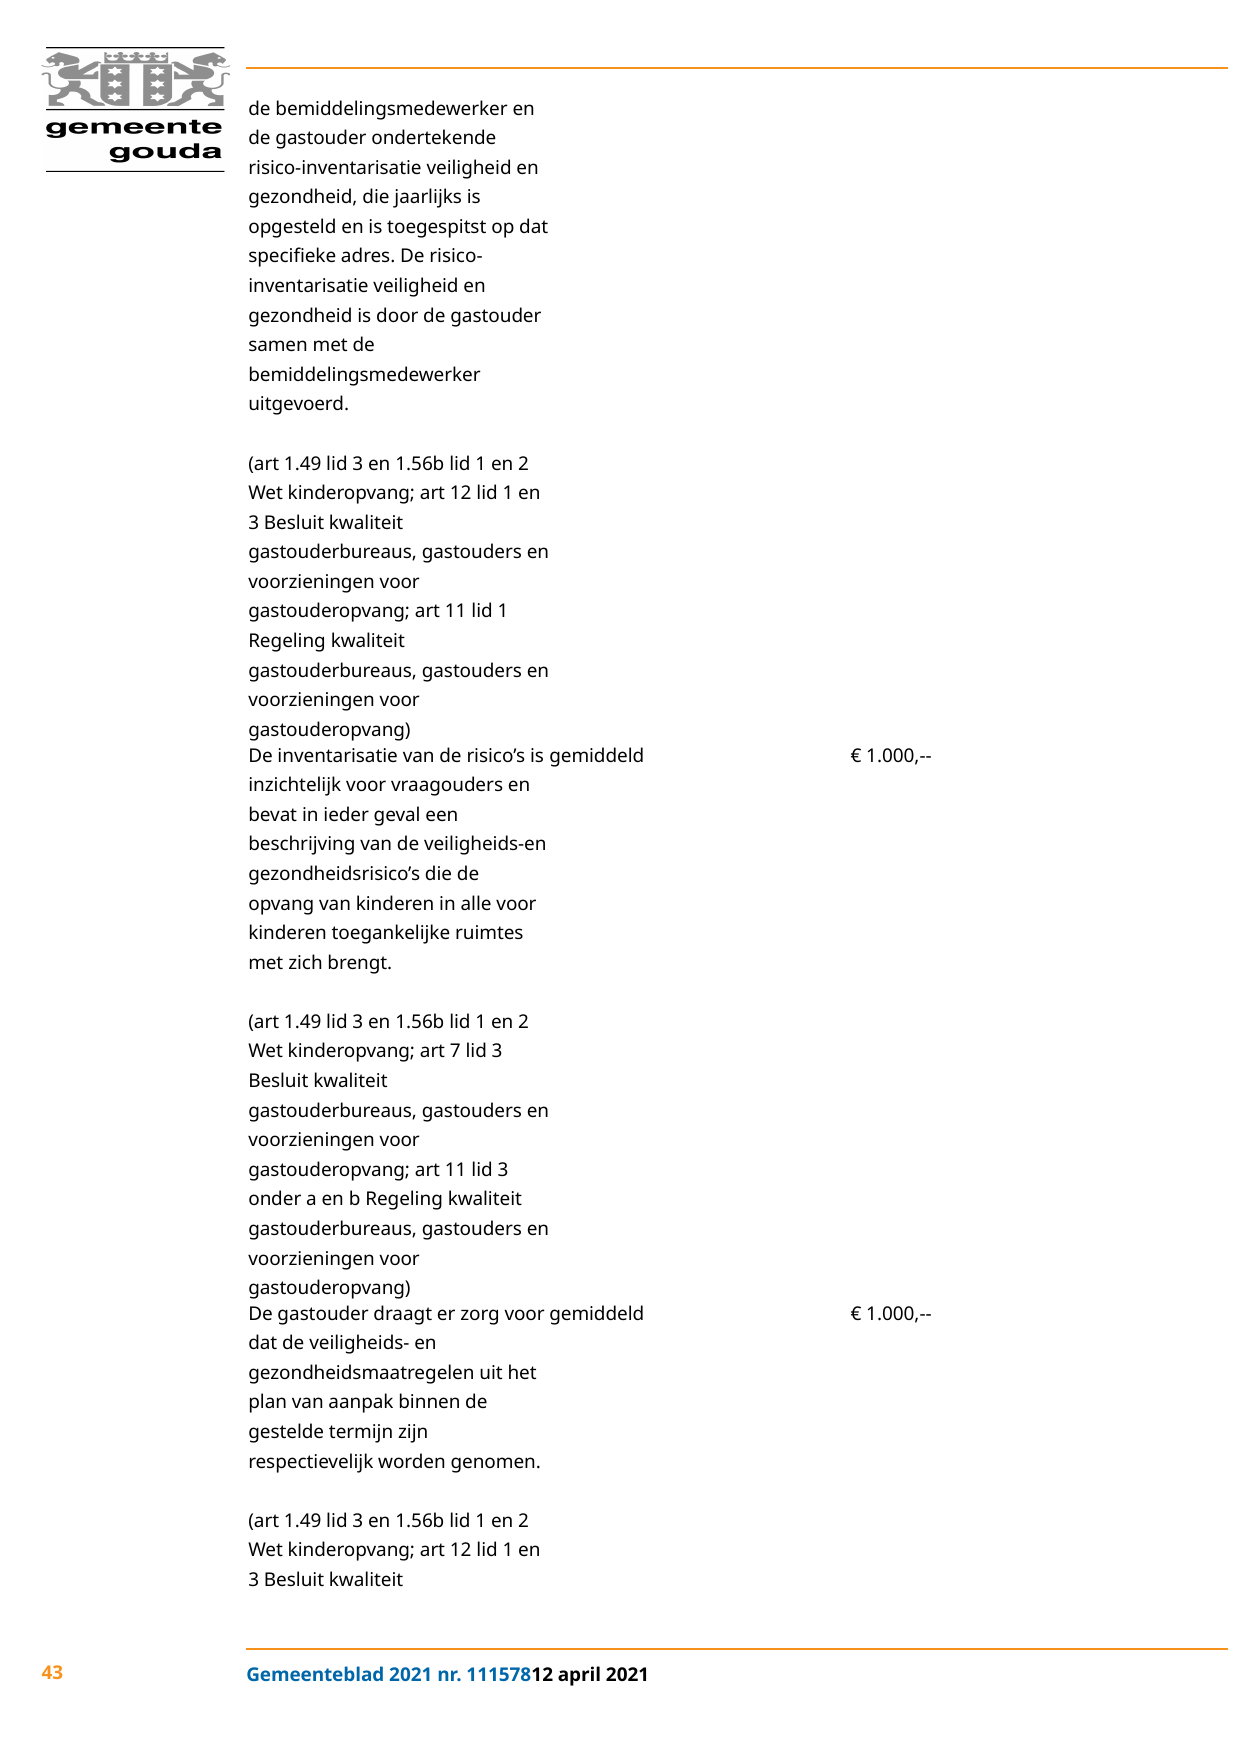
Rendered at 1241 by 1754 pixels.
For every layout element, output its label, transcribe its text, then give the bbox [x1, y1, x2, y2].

table_cell € 1.000,-- [850, 742, 1152, 1300]
table_cell [549, 95, 850, 742]
table_cell [850, 95, 1152, 742]
table_cell gemiddeld [549, 742, 850, 1300]
table_cell de bemiddelingsmedewerker en de gastouder ondertekende risico-inventarisatie veiligheid en gezondheid, die jaarlijks is opgesteld en is toegespitst op dat specifieke adres. De risico-inventarisatie veiligheid en gezondheid is door de gastouder samen met de bemiddelingsmedewerker uitgevoerd. (art 1.49 lid 3 en 1.56b lid 1 en 2 Wet kinderopvang; art 12 lid 1 en 3 Besluit kwaliteit gastouderbureaus, gastouders en voorzieningen voor gastouderopvang; art 11 lid 1 Regeling kwaliteit gastouderbureaus, gastouders en voorzieningen voor gastouderopvang) [248, 95, 549, 742]
table_cell € 1.000,-- [850, 1300, 1152, 1592]
table_cell De gastouder draagt er zorg voor dat de veiligheids- en gezondheidsmaatregelen uit het plan van aanpak binnen de gestelde termijn zijn respectievelijk worden genomen. (art 1.49 lid 3 en 1.56b lid 1 en 2 Wet kinderopvang; art 12 lid 1 en 3 Besluit kwaliteit [248, 1300, 549, 1592]
table_cell gemiddeld [549, 1300, 850, 1592]
table_cell De inventarisatie van de risico’s is inzichtelijk voor vraagouders en bevat in ieder geval een beschrijving van de veiligheids-en gezondheidsrisico’s die de opvang van kinderen in alle voor kinderen toegankelijke ruimtes met zich brengt. (art 1.49 lid 3 en 1.56b lid 1 en 2 Wet kinderopvang; art 7 lid 3 Besluit kwaliteit gastouderbureaus, gastouders en voorzieningen voor gastouderopvang; art 11 lid 3 onder a en b Regeling kwaliteit gastouderbureaus, gastouders en voorzieningen voor gastouderopvang) [248, 742, 549, 1300]
picture [41, 47, 231, 172]
